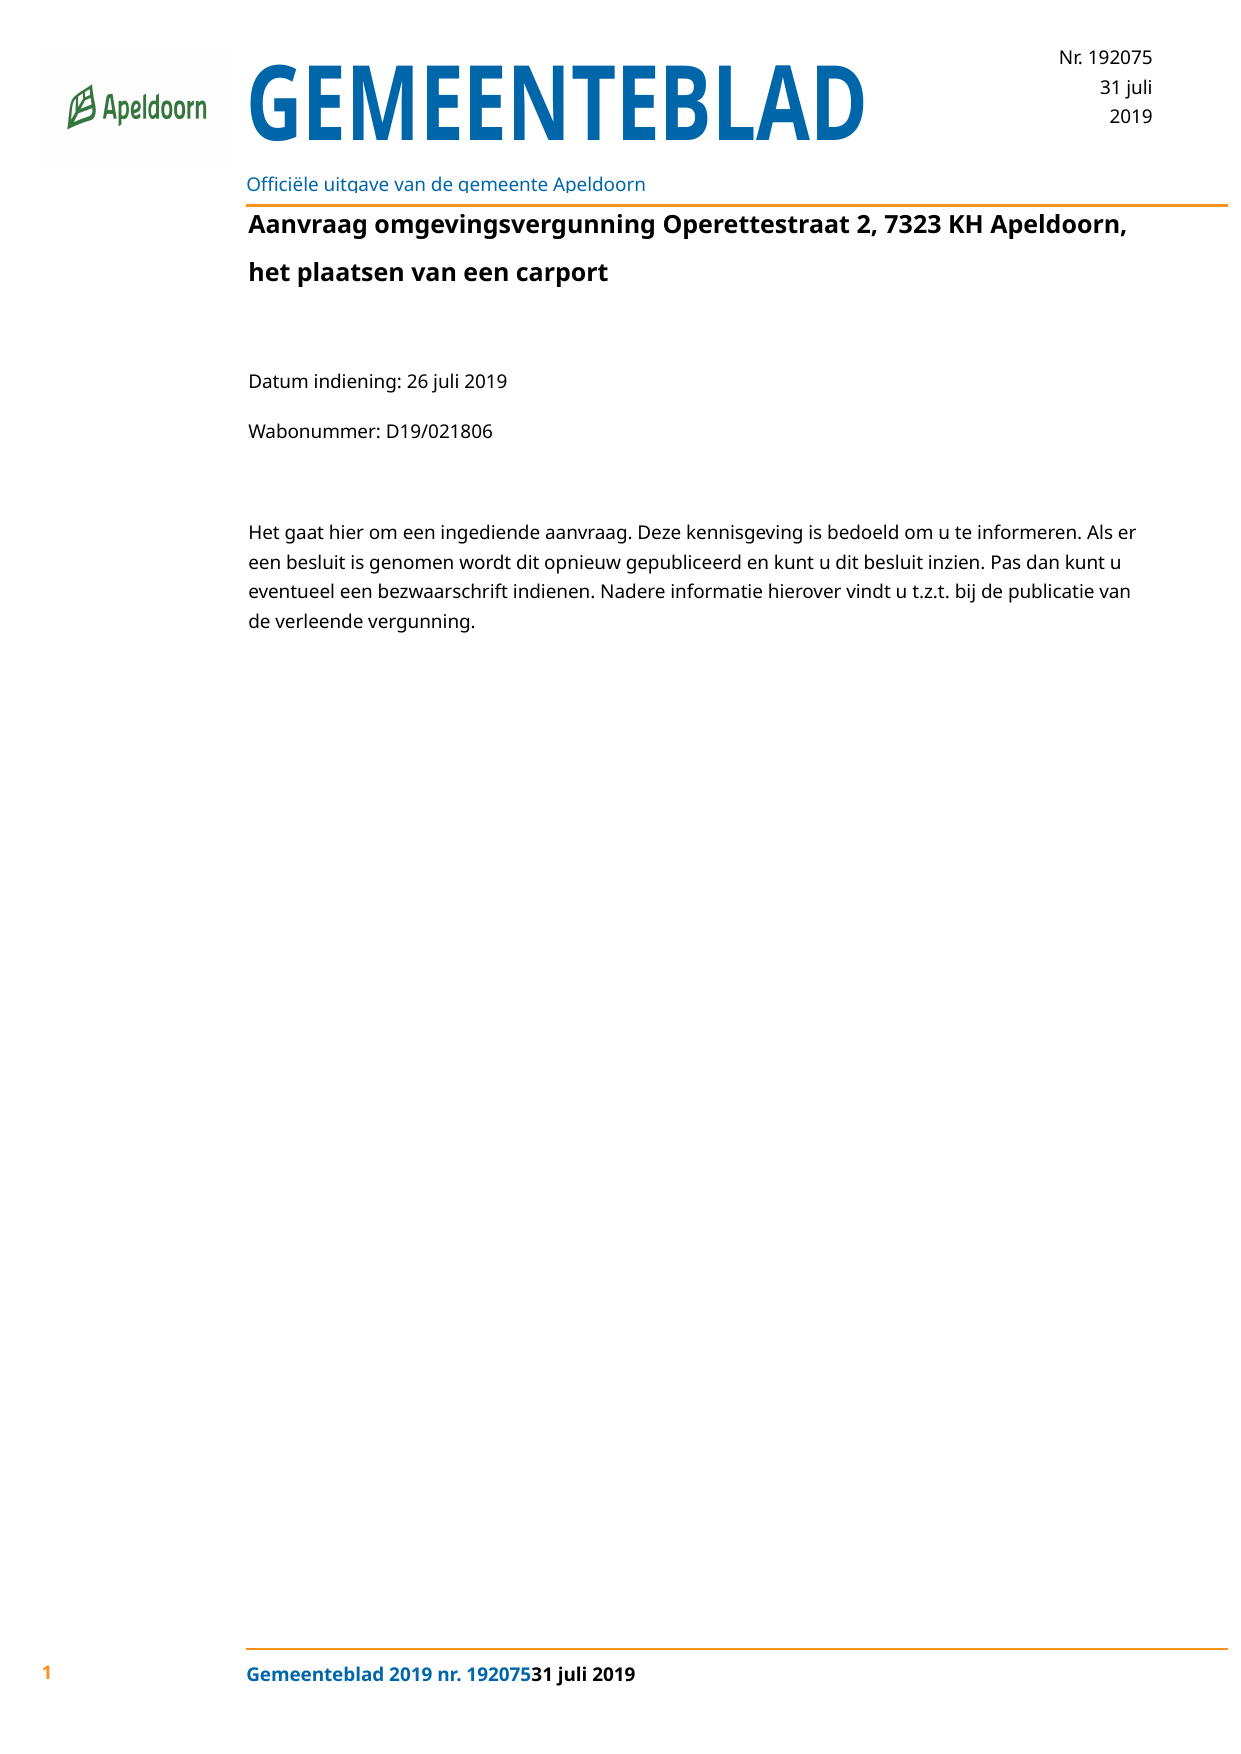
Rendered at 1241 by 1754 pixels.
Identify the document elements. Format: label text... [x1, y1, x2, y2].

text Wabonummer: D19/021806 [248, 419, 1152, 444]
text Datum indiening: 26 juli 2019 [248, 368, 1152, 394]
text Aanvraag omgevingsvergunning Operettestraat 2, 7323 KH Apeldoorn, het plaatsen van een carport [248, 207, 1152, 288]
text Het gaat hier om een ingediende aanvraag. Deze kennisgeving is bedoeld om u te informeren. Als er een besluit is genomen wordt dit opnieuw gepubliceerd en kunt u dit besluit inzien. Pas dan kunt u eventueel een bezwaarschrift indienen. Nadere informatie hierover vindt u t.z.t. bij de publicatie van de verleende vergunning. [248, 519, 1152, 634]
picture [41, 47, 231, 172]
